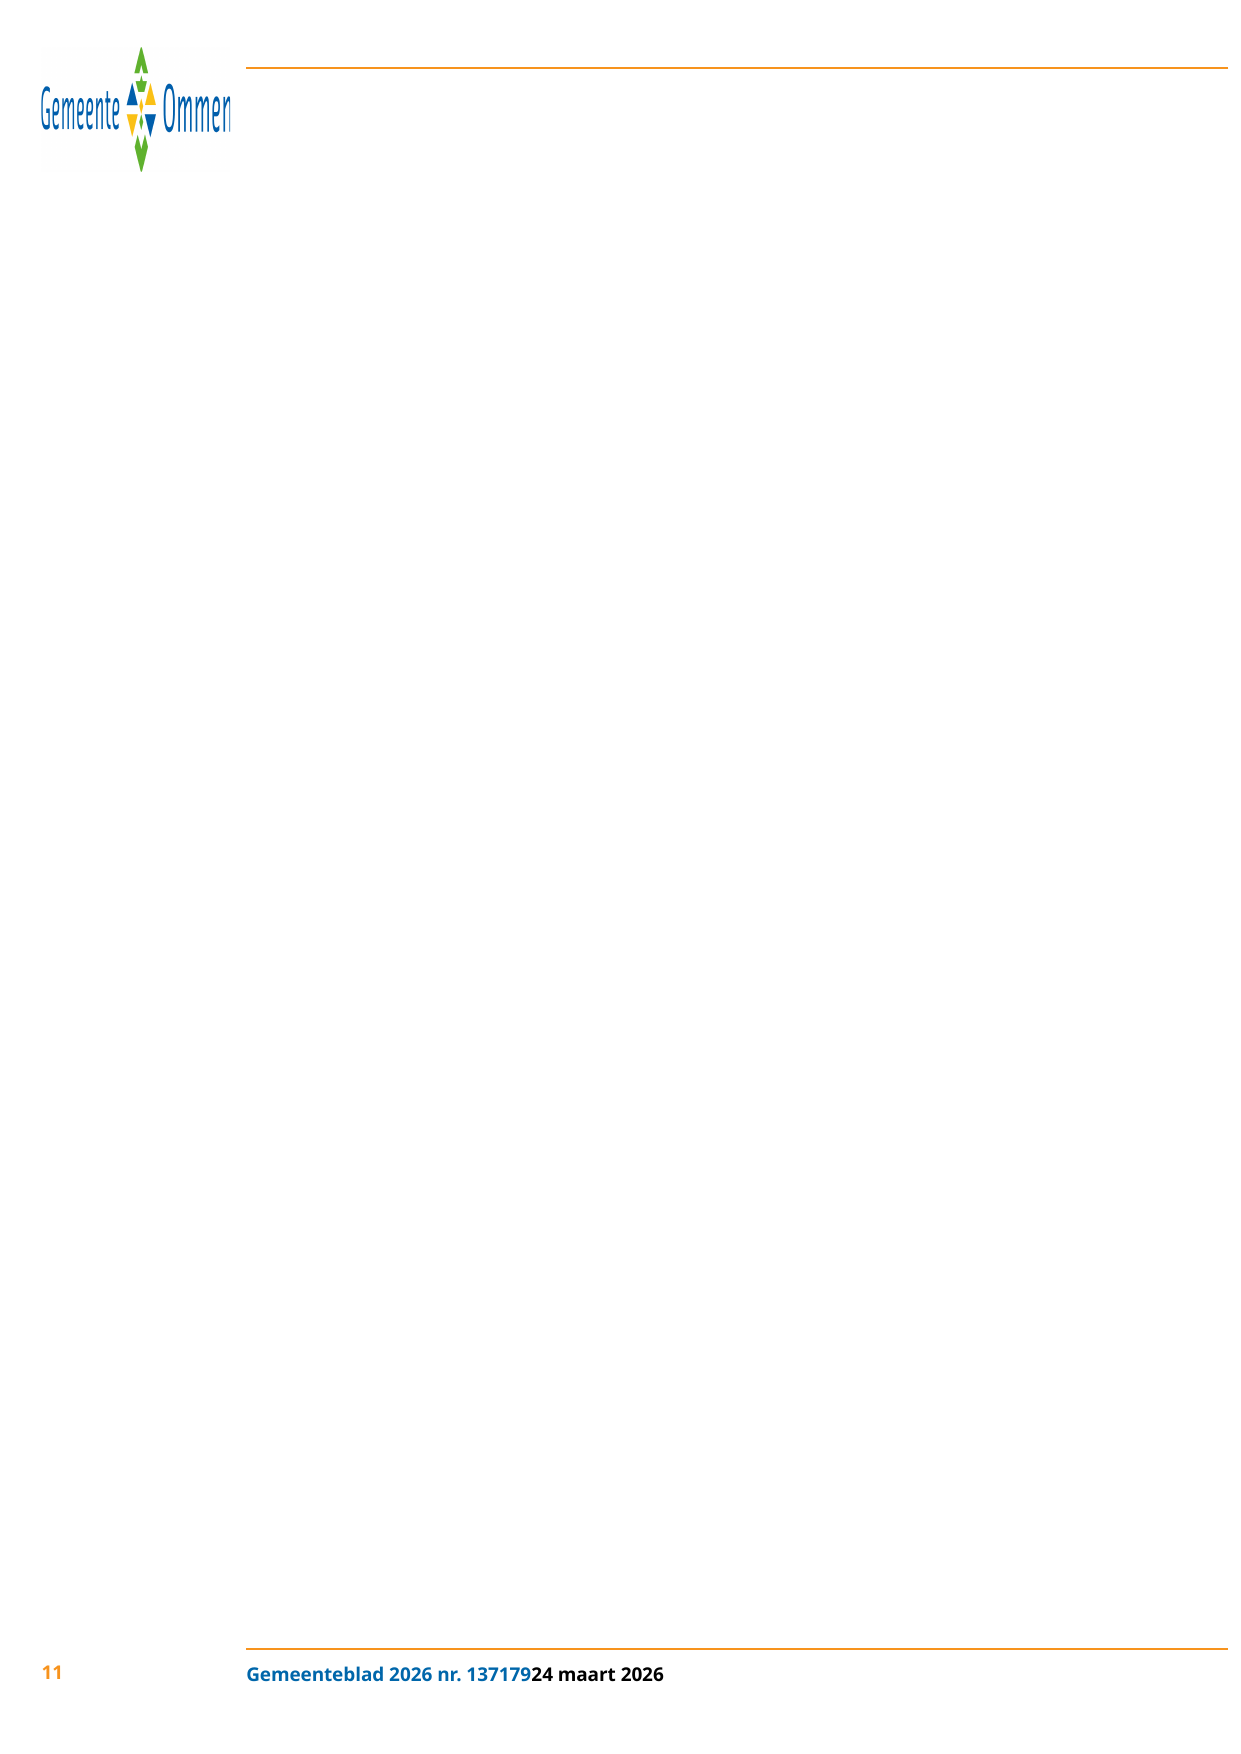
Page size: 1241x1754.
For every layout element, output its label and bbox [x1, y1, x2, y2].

picture [41, 47, 231, 172]
